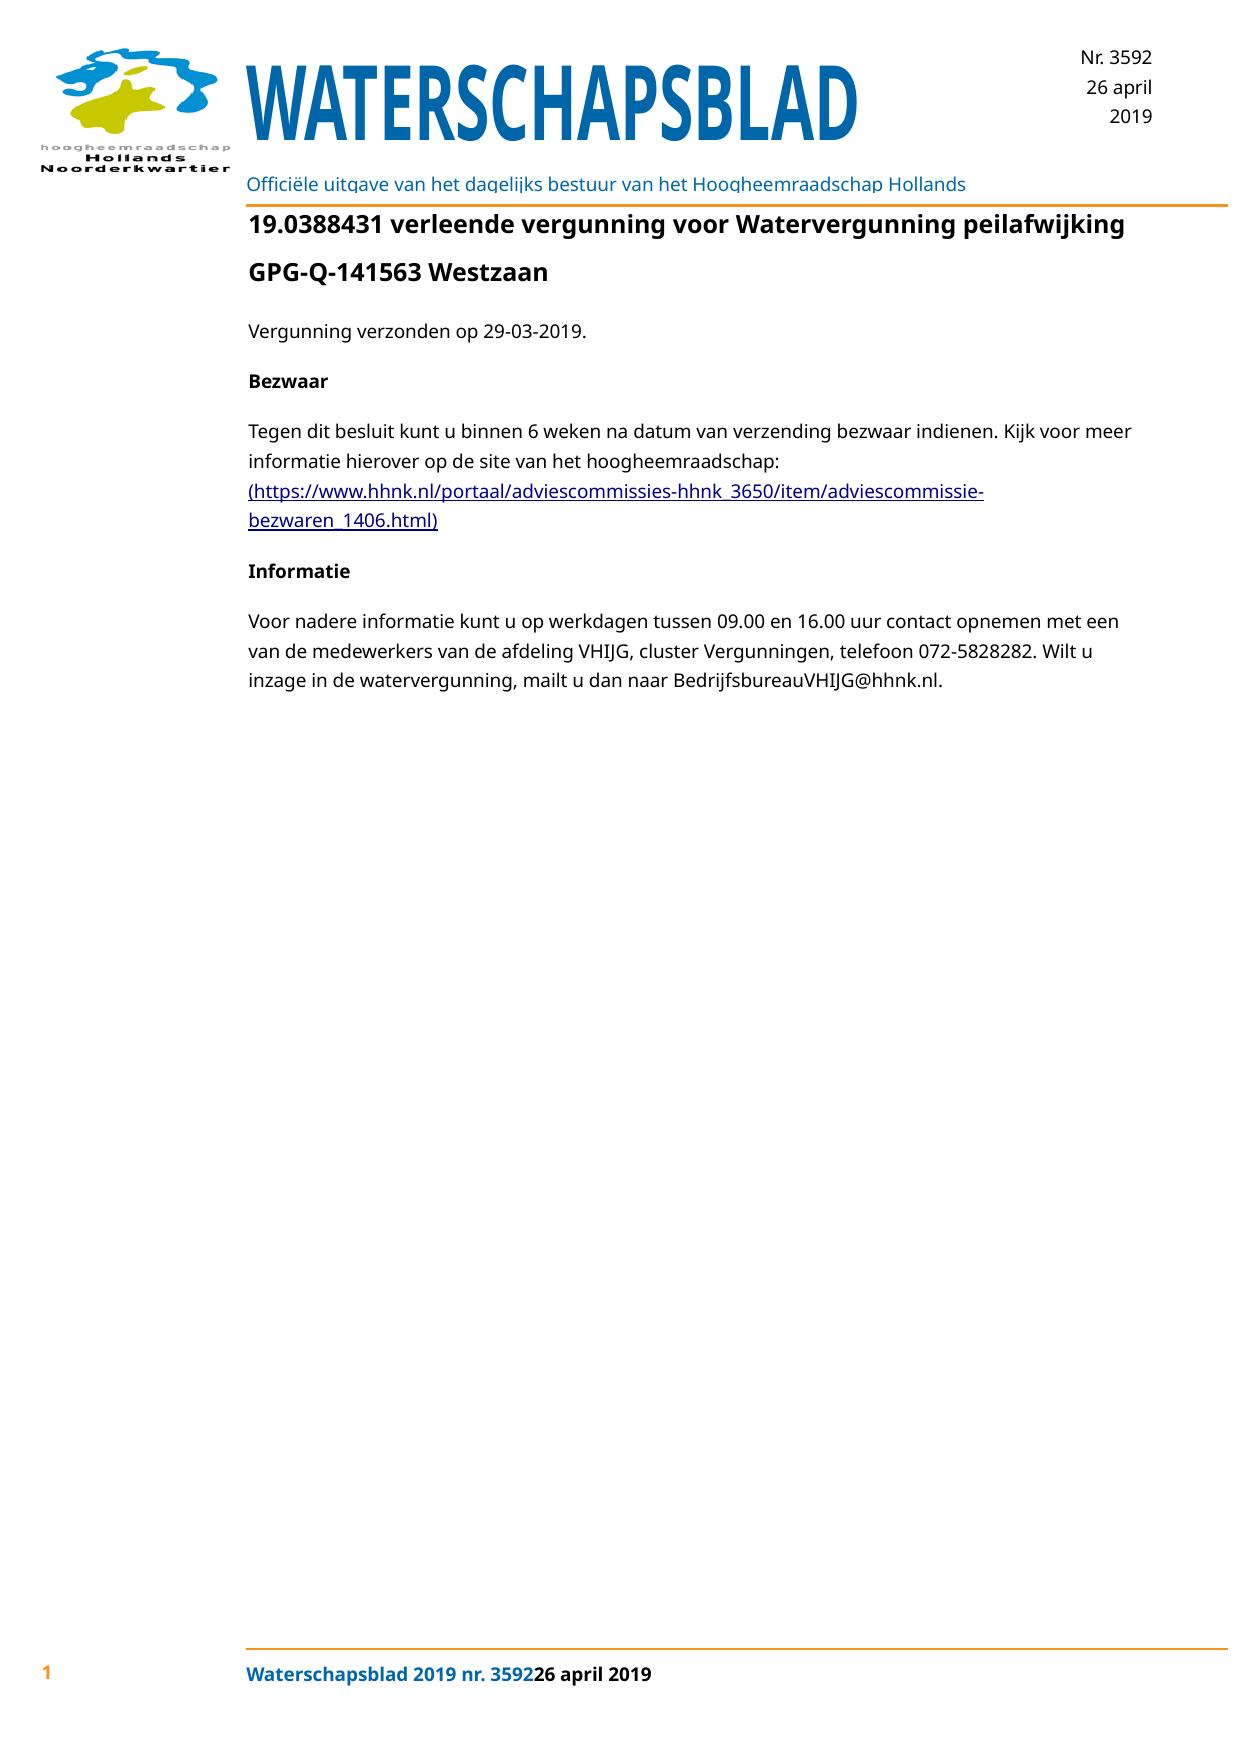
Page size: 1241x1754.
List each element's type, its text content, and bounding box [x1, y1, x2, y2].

text Informatie [248, 558, 1152, 584]
text Bezwaar [248, 368, 1152, 394]
text Voor nadere informatie kunt u op werkdagen tussen 09.00 en 16.00 uur contact opnemen met een van de medewerkers van de afdeling VHIJG, cluster Vergunningen, telefoon 072-5828282. Wilt u inzage in de watervergunning, mailt u dan naar BedrijfsbureauVHIJG@hhnk.nl. [248, 608, 1152, 693]
text Vergunning verzonden op 29-03-2019. [248, 318, 1152, 344]
text 19.0388431 verleende vergunning voor Watervergunning peilafwijking GPG-Q-141563 Westzaan [248, 207, 1152, 288]
picture [41, 47, 231, 172]
text Tegen dit besluit kunt u binnen 6 weken na datum van verzending bezwaar indienen. Kijk voor meer informatie hierover op de site van het hoogheemraadschap: (https://www.hhnk.nl/portaal/adviescommissies-hhnk_3650/item/adviescommissie-bezwaren_1406.html) [248, 419, 1152, 533]
